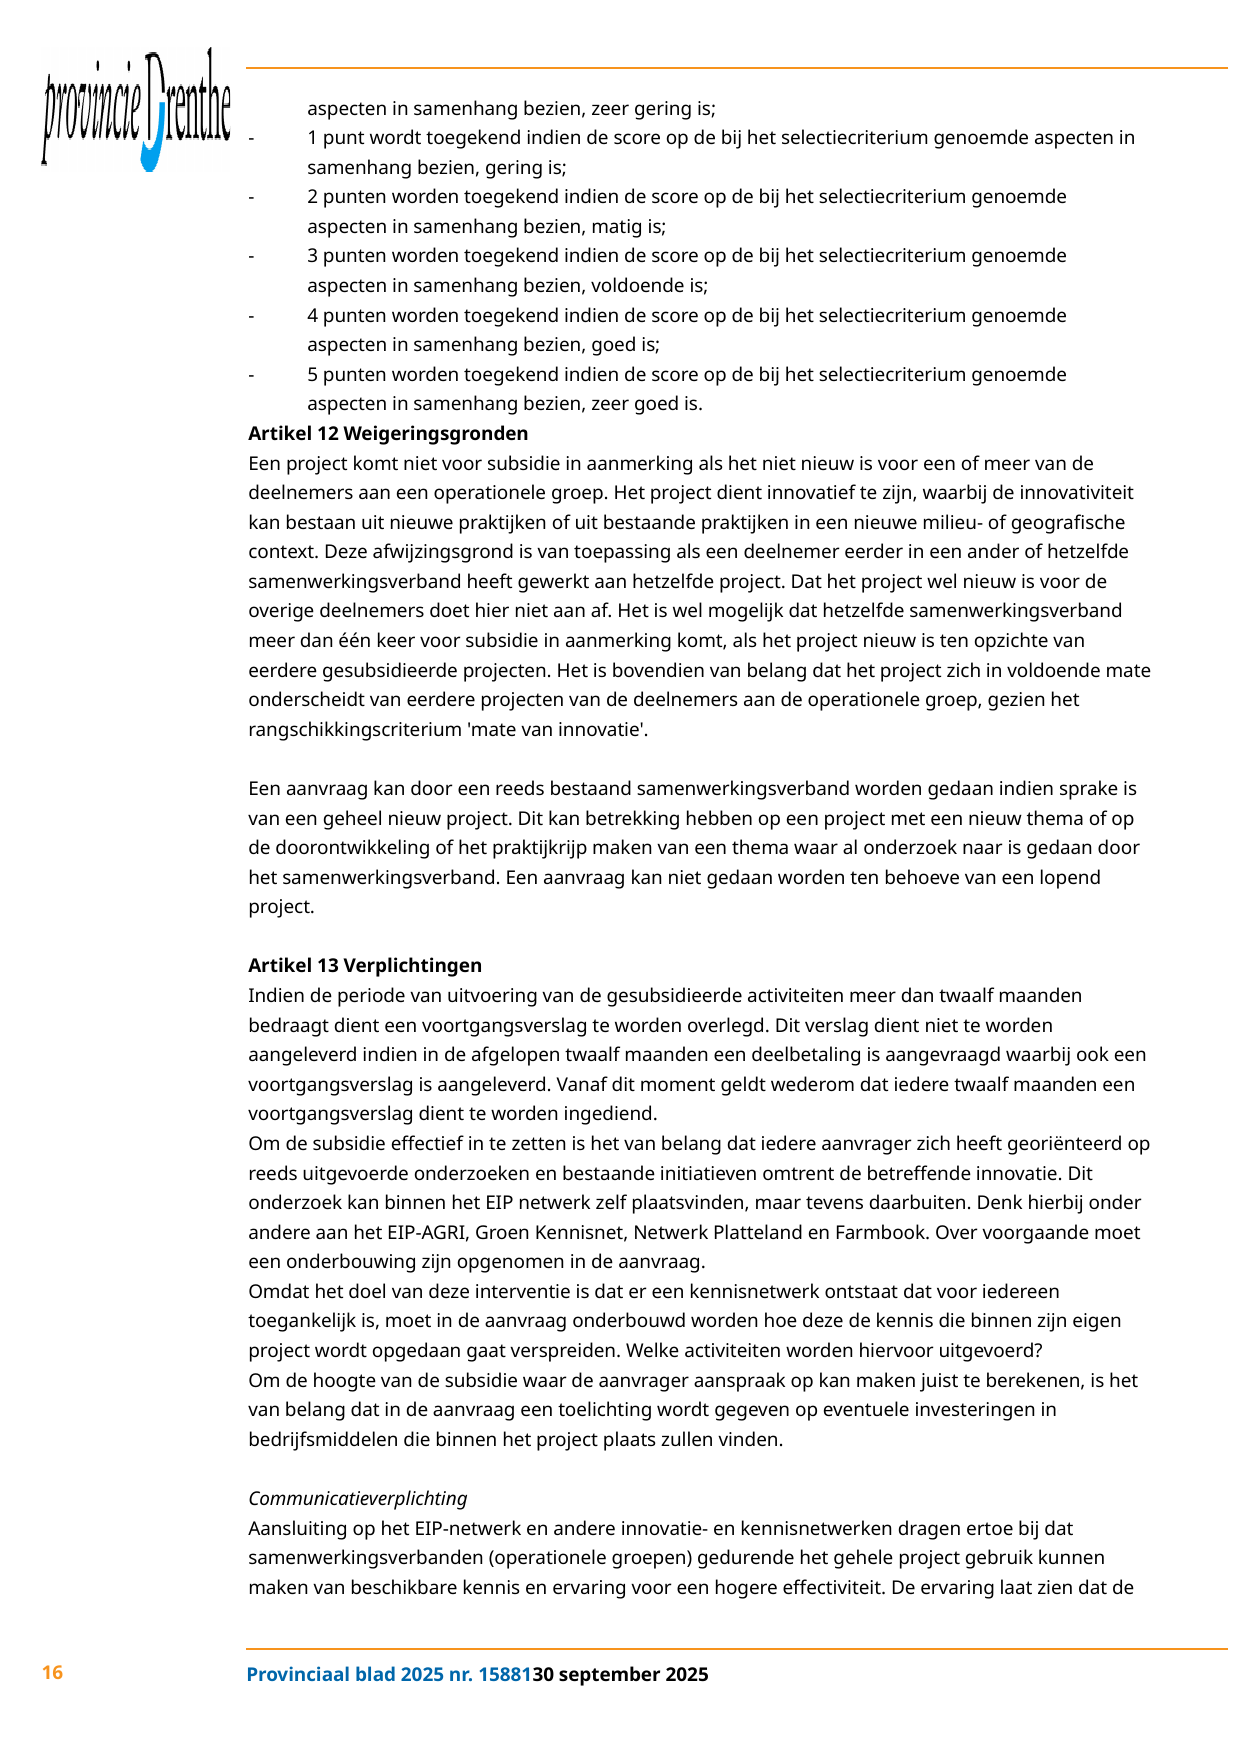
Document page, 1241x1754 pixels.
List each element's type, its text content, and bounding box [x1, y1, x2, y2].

text Indien de periode van uitvoering van de gesubsidieerde activiteiten meer dan twaalf maanden bedraagt dient een voortgangsverslag te worden overlegd. Dit verslag dient niet te worden aangeleverd indien in de afgelopen twaalf maanden een deelbetaling is aangevraagd waarbij ook een voortgangsverslag is aangeleverd. Vanaf dit moment geldt wederom dat iedere twaalf maanden een voortgangsverslag dient te worden ingediend. [248, 982, 1152, 1126]
list 2 punten worden toegekend indien de score op de bij het selectiecriterium genoemde aspecten in samenhang bezien, matig is; [248, 183, 1152, 239]
list 1 punt wordt toegekend indien de score op de bij het selectiecriterium genoemde aspecten in samenhang bezien, gering is; [248, 124, 1152, 180]
text Om de hoogte van de subsidie waar de aanvrager aanspraak op kan maken juist te berekenen, is het van belang dat in de aanvraag een toelichting wordt gegeven op eventuele investeringen in bedrijfsmiddelen die binnen het project plaats zullen vinden. [248, 1367, 1152, 1452]
text Aansluiting op het EIP-netwerk en andere innovatie- en kennisnetwerken dragen ertoe bij dat samenwerkingsverbanden (operationele groepen) gedurende het gehele project gebruik kunnen maken van beschikbare kennis en ervaring voor een hogere effectiviteit. De ervaring laat zien dat de [248, 1515, 1152, 1600]
list 3 punten worden toegekend indien de score op de bij het selectiecriterium genoemde aspecten in samenhang bezien, voldoende is; [248, 243, 1152, 298]
text Artikel 12 Weigeringsgronden [248, 420, 1152, 446]
list 4 punten worden toegekend indien de score op de bij het selectiecriterium genoemde aspecten in samenhang bezien, goed is; [248, 302, 1152, 357]
text Een aanvraag kan door een reeds bestaand samenwerkingsverband worden gedaan indien sprake is van een geheel nieuw project. Dit kan betrekking hebben op een project met een nieuw thema of op de doorontwikkeling of het praktijkrijp maken van een thema waar al onderzoek naar is gedaan door het samenwerkingsverband. Een aanvraag kan niet gedaan worden ten behoeve van een lopend project. [248, 775, 1152, 919]
text Een project komt niet voor subsidie in aanmerking als het niet nieuw is voor een of meer van de deelnemers aan een operationele groep. Het project dient innovatief te zijn, waarbij de innovativiteit kan bestaan uit nieuwe praktijken of uit bestaande praktijken in een nieuwe milieu- of geografische context. Deze afwijzingsgrond is van toepassing als een deelnemer eerder in een ander of hetzelfde samenwerkingsverband heeft gewerkt aan hetzelfde project. Dat het project wel nieuw is voor de overige deelnemers doet hier niet aan af. Het is wel mogelijk dat hetzelfde samenwerkingsverband meer dan één keer voor subsidie in aanmerking komt, als het project nieuw is ten opzichte van eerdere gesubsidieerde projecten. Het is bovendien van belang dat het project zich in voldoende mate onderscheidt van eerdere projecten van de deelnemers aan de operationele groep, gezien het rangschikkingscriterium 'mate van innovatie'. [248, 450, 1152, 742]
text Communicatieverplichting [248, 1485, 1152, 1511]
text Omdat het doel van deze interventie is dat er een kennisnetwerk ontstaat dat voor iedereen toegankelijk is, moet in de aanvraag onderbouwd worden hoe deze de kennis die binnen zijn eigen project wordt opgedaan gaat verspreiden. Welke activiteiten worden hiervoor uitgevoerd? [248, 1278, 1152, 1363]
text Artikel 13 Verplichtingen [248, 953, 1152, 978]
list 5 punten worden toegekend indien de score op de bij het selectiecriterium genoemde aspecten in samenhang bezien, zeer goed is. [248, 361, 1152, 416]
text Om de subsidie effectief in te zetten is het van belang dat iedere aanvrager zich heeft georiënteerd op reeds uitgevoerde onderzoeken en bestaande initiatieven omtrent de betreffende innovatie. Dit onderzoek kan binnen het EIP netwerk zelf plaatsvinden, maar tevens daarbuiten. Denk hierbij onder andere aan het EIP-AGRI, Groen Kennisnet, Netwerk Platteland en Farmbook. Over voorgaande moet een onderbouwing zijn opgenomen in de aanvraag. [248, 1130, 1152, 1274]
list aspecten in samenhang bezien, zeer gering is; [248, 95, 1152, 121]
picture [41, 47, 231, 172]
